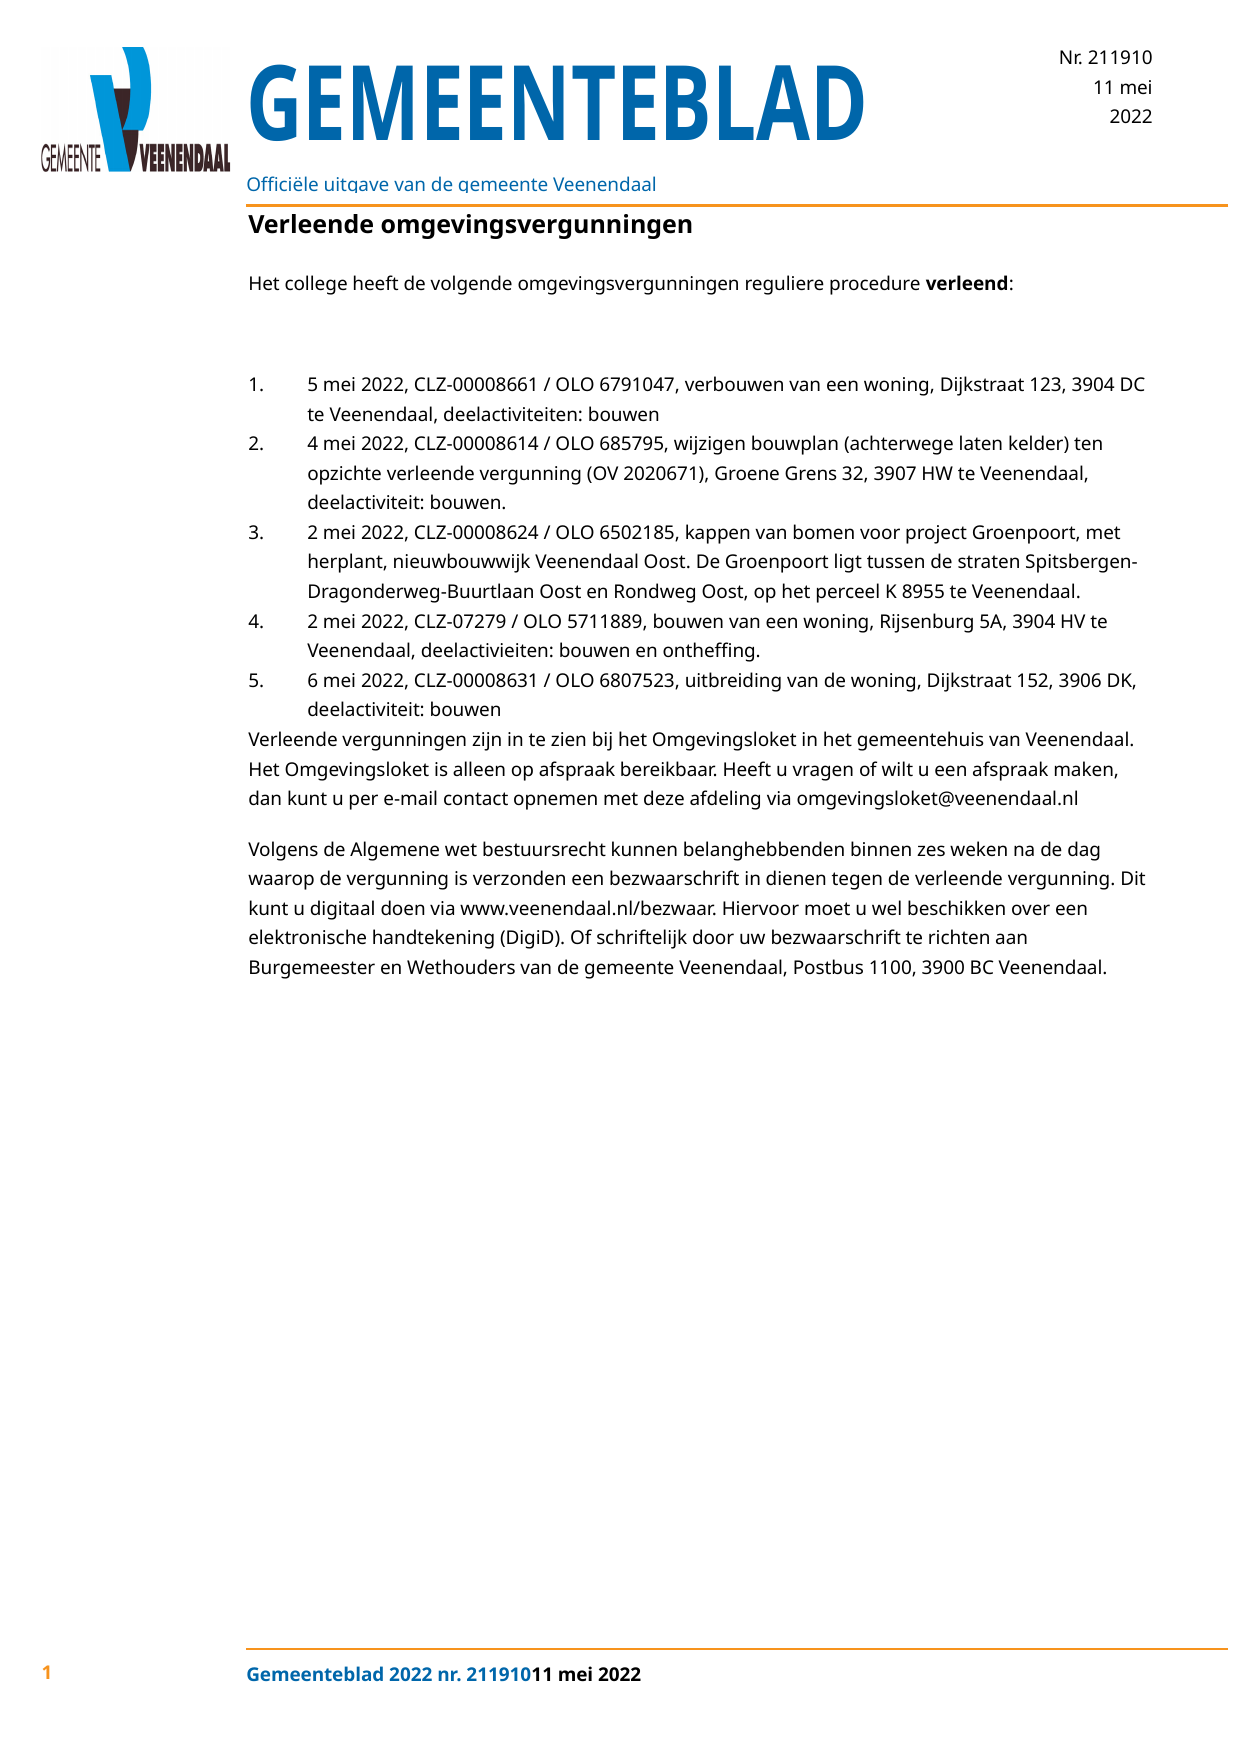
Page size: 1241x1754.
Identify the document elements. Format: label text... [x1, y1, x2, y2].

picture [123, 47, 231, 172]
list 4 mei 2022, CLZ-00008614 / OLO 685795, wijzigen bouwplan (achterwege laten kelder) ten opzichte verleende vergunning (OV 2020671), Groene Grens 32, 3907 HW te Veenendaal, deelactiviteit: bouwen. [248, 430, 1152, 515]
text Verleende vergunningen zijn in te zien bij het Omgevingsloket in het gemeentehuis van Veenendaal. Het Omgevingsloket is alleen op afspraak bereikbaar. Heeft u vragen of wilt u een afspraak maken, dan kunt u per e-mail contact opnemen met deze afdeling via omgevingsloket@veenendaal.nl [248, 726, 1152, 811]
text Het college heeft de volgende omgevingsvergunningen reguliere procedure verleend: [248, 270, 1152, 296]
list 5 mei 2022, CLZ-00008661 / OLO 6791047, verbouwen van een woning, Dijkstraat 123, 3904 DC te Veenendaal, deelactiviteiten: bouwen [248, 371, 1152, 426]
text Verleende omgevingsvergunningen [248, 207, 1152, 241]
picture [41, 47, 130, 172]
text Volgens de Algemene wet bestuursrecht kunnen belanghebbenden binnen zes weken na de dag waarop de vergunning is verzonden een bezwaarschrift in dienen tegen de verleende vergunning. Dit kunt u digitaal doen via www.veenendaal.nl/bezwaar. Hiervoor moet u wel beschikken over een elektronische handtekening (DigiD). Of schriftelijk door uw bezwaarschrift te richten aan Burgemeester en Wethouders van de gemeente Veenendaal, Postbus 1100, 3900 BC Veenendaal. [248, 836, 1152, 980]
list 2 mei 2022, CLZ-07279 / OLO 5711889, bouwen van een woning, Rijsenburg 5A, 3904 HV te Veenendaal, deelactivieiten: bouwen en ontheffing. [248, 608, 1152, 663]
list 2 mei 2022, CLZ-00008624 / OLO 6502185, kappen van bomen voor project Groenpoort, met herplant, nieuwbouwwijk Veenendaal Oost. De Groenpoort ligt tussen de straten Spitsbergen-Dragonderweg-Buurtlaan Oost en Rondweg Oost, op het perceel K 8955 te Veenendaal. [248, 519, 1152, 604]
list 6 mei 2022, CLZ-00008631 / OLO 6807523, uitbreiding van de woning, Dijkstraat 152, 3906 DK, deelactiviteit: bouwen [248, 667, 1152, 722]
